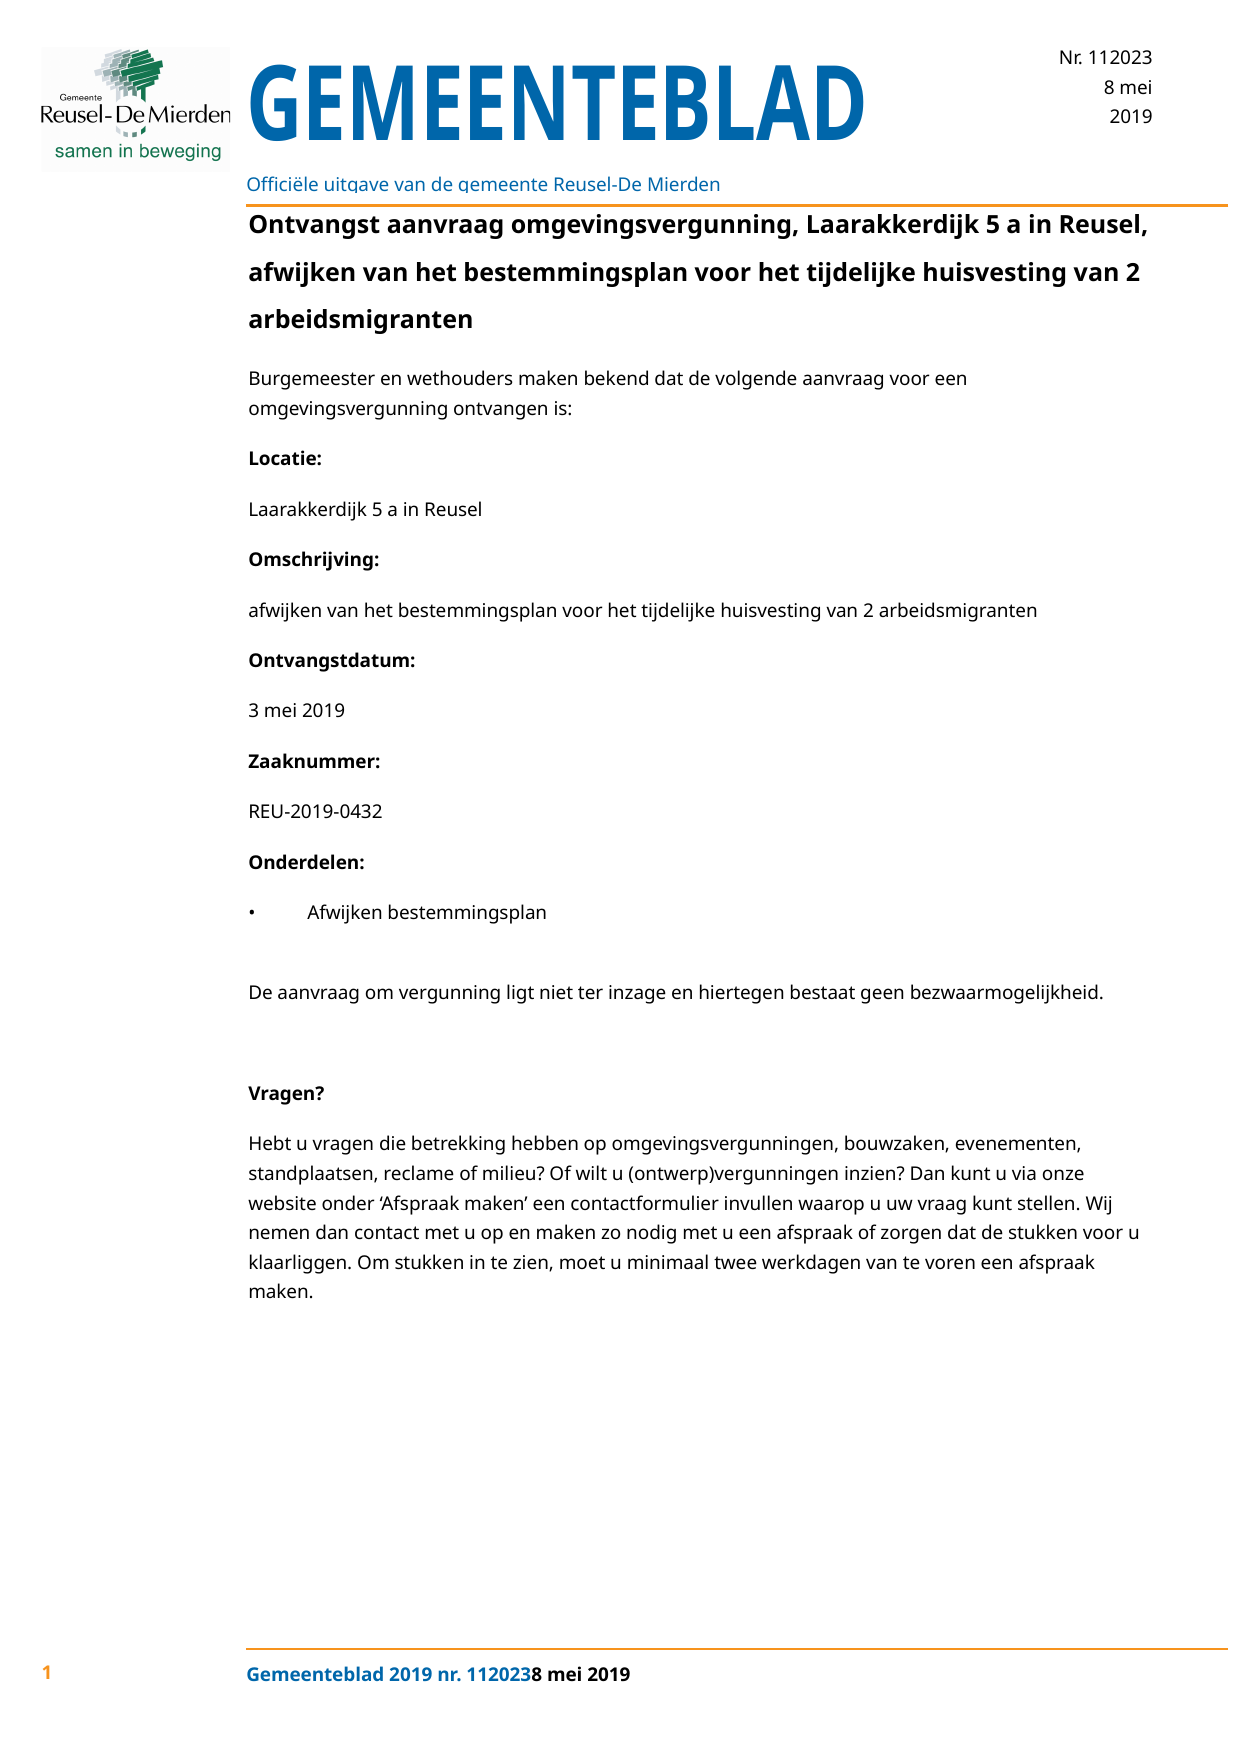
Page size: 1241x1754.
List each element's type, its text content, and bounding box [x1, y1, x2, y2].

picture [41, 47, 231, 172]
text REU-2019-0432 [248, 798, 1152, 824]
text afwijken van het bestemmingsplan voor het tijdelijke huisvesting van 2 arbeidsmigranten [248, 597, 1152, 622]
text Burgemeester en wethouders maken bekend dat de volgende aanvraag voor een omgevingsvergunning ontvangen is: [248, 366, 1152, 421]
text Omschrijving: [248, 546, 1152, 572]
text Locatie: [248, 446, 1152, 471]
list Afwijken bestemmingsplan [248, 899, 1152, 925]
text De aanvraag om vergunning ligt niet ter inzage en hiertegen bestaat geen bezwaarmogelijkheid. [248, 979, 1152, 1005]
text Onderdelen: [248, 849, 1152, 874]
text Zaaknummer: [248, 748, 1152, 774]
text Vragen? [248, 1080, 1152, 1106]
text Hebt u vragen die betrekking hebben op omgevingsvergunningen, bouwzaken, evenementen, standplaatsen, reclame of milieu? Of wilt u (ontwerp)vergunningen inzien? Dan kunt u via onze website onder ‘Afspraak maken’ een contactformulier invullen waarop u uw vraag kunt stellen. Wij nemen dan contact met u op en maken zo nodig met u een afspraak of zorgen dat de stukken voor u klaarliggen. Om stukken in te zien, moet u minimaal twee werkdagen van te voren een afspraak maken. [248, 1131, 1152, 1304]
text Ontvangst aanvraag omgevingsvergunning, Laarakkerdijk 5 a in Reusel, afwijken van het bestemmingsplan voor het tijdelijke huisvesting van 2 arbeidsmigranten [248, 207, 1152, 336]
text 3 mei 2019 [248, 698, 1152, 723]
text Ontvangstdatum: [248, 647, 1152, 673]
text Laarakkerdijk 5 a in Reusel [248, 496, 1152, 522]
